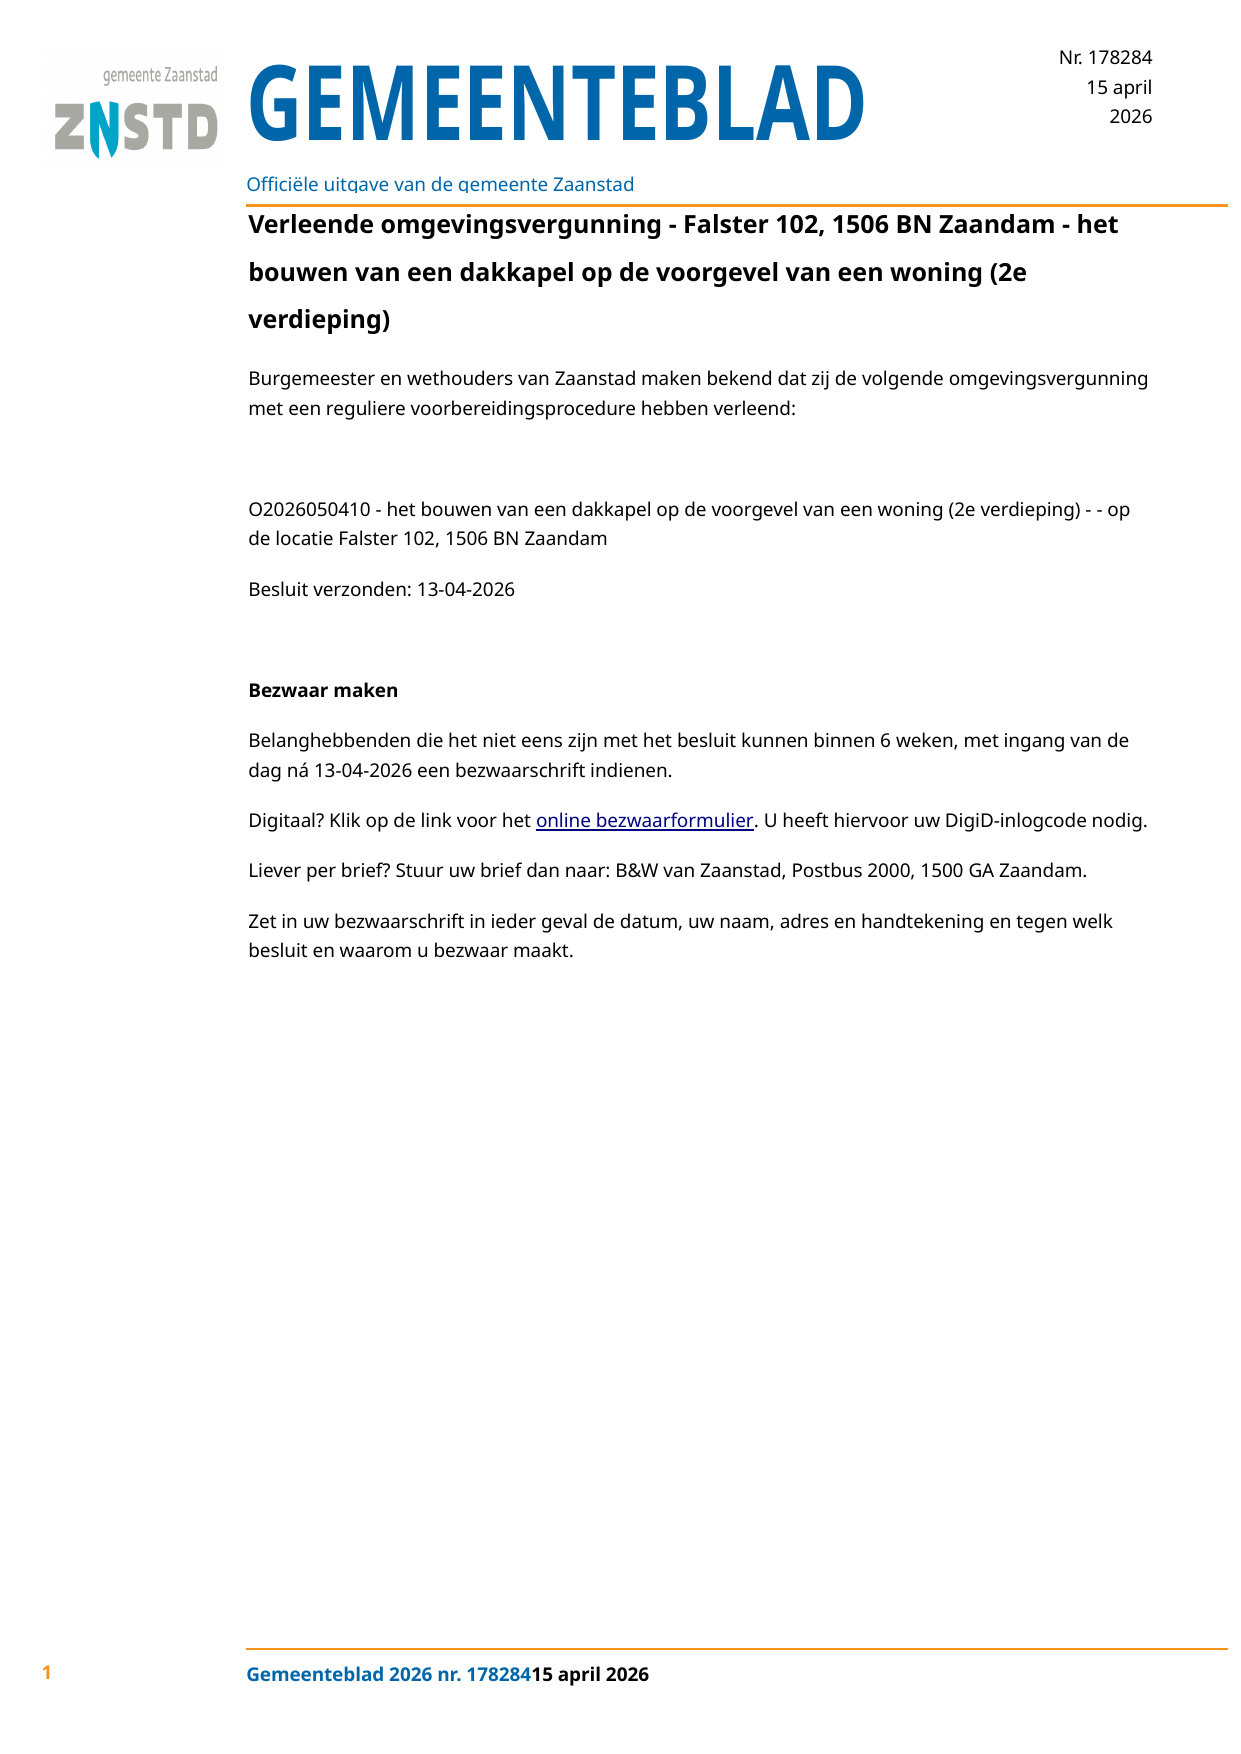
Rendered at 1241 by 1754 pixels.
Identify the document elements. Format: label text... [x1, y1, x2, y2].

text Zet in uw bezwaarschrift in ieder geval de datum, uw naam, adres en handtekening en tegen welk besluit en waarom u bezwaar maakt. [248, 908, 1152, 963]
text Liever per brief? Stuur uw brief dan naar: B&W van Zaanstad, Postbus 2000, 1500 GA Zaandam. [248, 858, 1152, 883]
text Verleende omgevingsvergunning - Falster 102, 1506 BN Zaandam - het bouwen van een dakkapel op de voorgevel van een woning (2e verdieping) [248, 207, 1152, 336]
text Bezwaar maken [248, 677, 1152, 702]
text Besluit verzonden: 13-04-2026 [248, 576, 1152, 602]
text O2026050410 - het bouwen van een dakkapel op de voorgevel van een woning (2e verdieping) - - op de locatie Falster 102, 1506 BN Zaandam [248, 496, 1152, 551]
text Burgemeester en wethouders van Zaanstad maken bekend dat zij de volgende omgevingsvergunning met een reguliere voorbereidingsprocedure hebben verleend: [248, 366, 1152, 421]
picture [41, 47, 231, 172]
text Belanghebbenden die het niet eens zijn met het besluit kunnen binnen 6 weken, met ingang van de dag ná 13-04-2026 een bezwaarschrift indienen. [248, 727, 1152, 782]
text Digitaal? Klik op de link voor het online bezwaarformulier. U heeft hiervoor uw DigiD-inlogcode nodig. [248, 807, 1152, 833]
